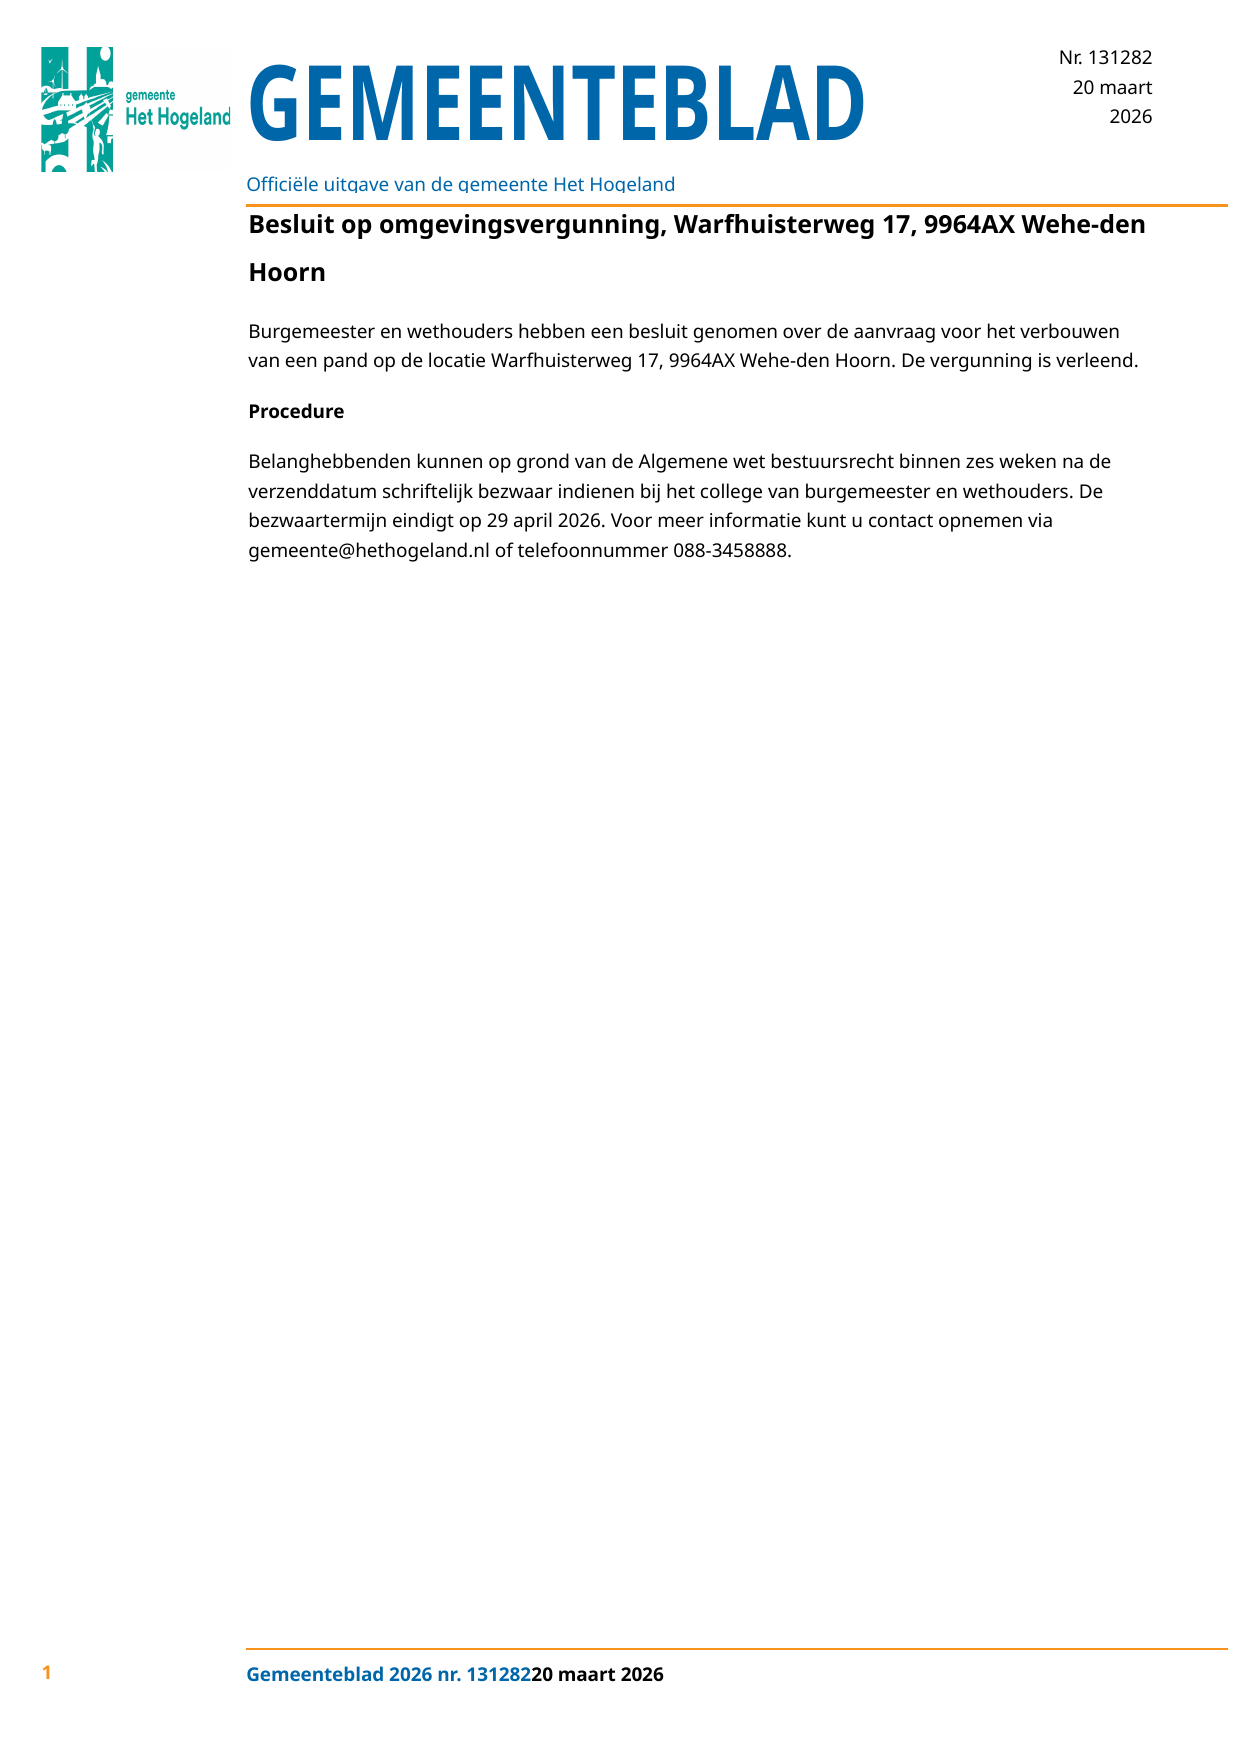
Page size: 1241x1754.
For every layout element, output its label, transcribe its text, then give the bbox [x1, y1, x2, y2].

picture [41, 47, 231, 172]
text Procedure [248, 398, 1152, 424]
text Belanghebbenden kunnen op grond van de Algemene wet bestuursrecht binnen zes weken na de verzenddatum schriftelijk bezwaar indienen bij het college van burgemeester en wethouders. De bezwaartermijn eindigt op 29 april 2026. Voor meer informatie kunt u contact opnemen via gemeente@hethogeland.nl of telefoonnummer 088-3458888. [248, 448, 1152, 563]
text Burgemeester en wethouders hebben een besluit genomen over de aanvraag voor het verbouwen van een pand op de locatie Warfhuisterweg 17, 9964AX Wehe-den Hoorn. De vergunning is verleend. [248, 318, 1152, 373]
text Besluit op omgevingsvergunning, Warfhuisterweg 17, 9964AX Wehe-den Hoorn [248, 207, 1152, 288]
